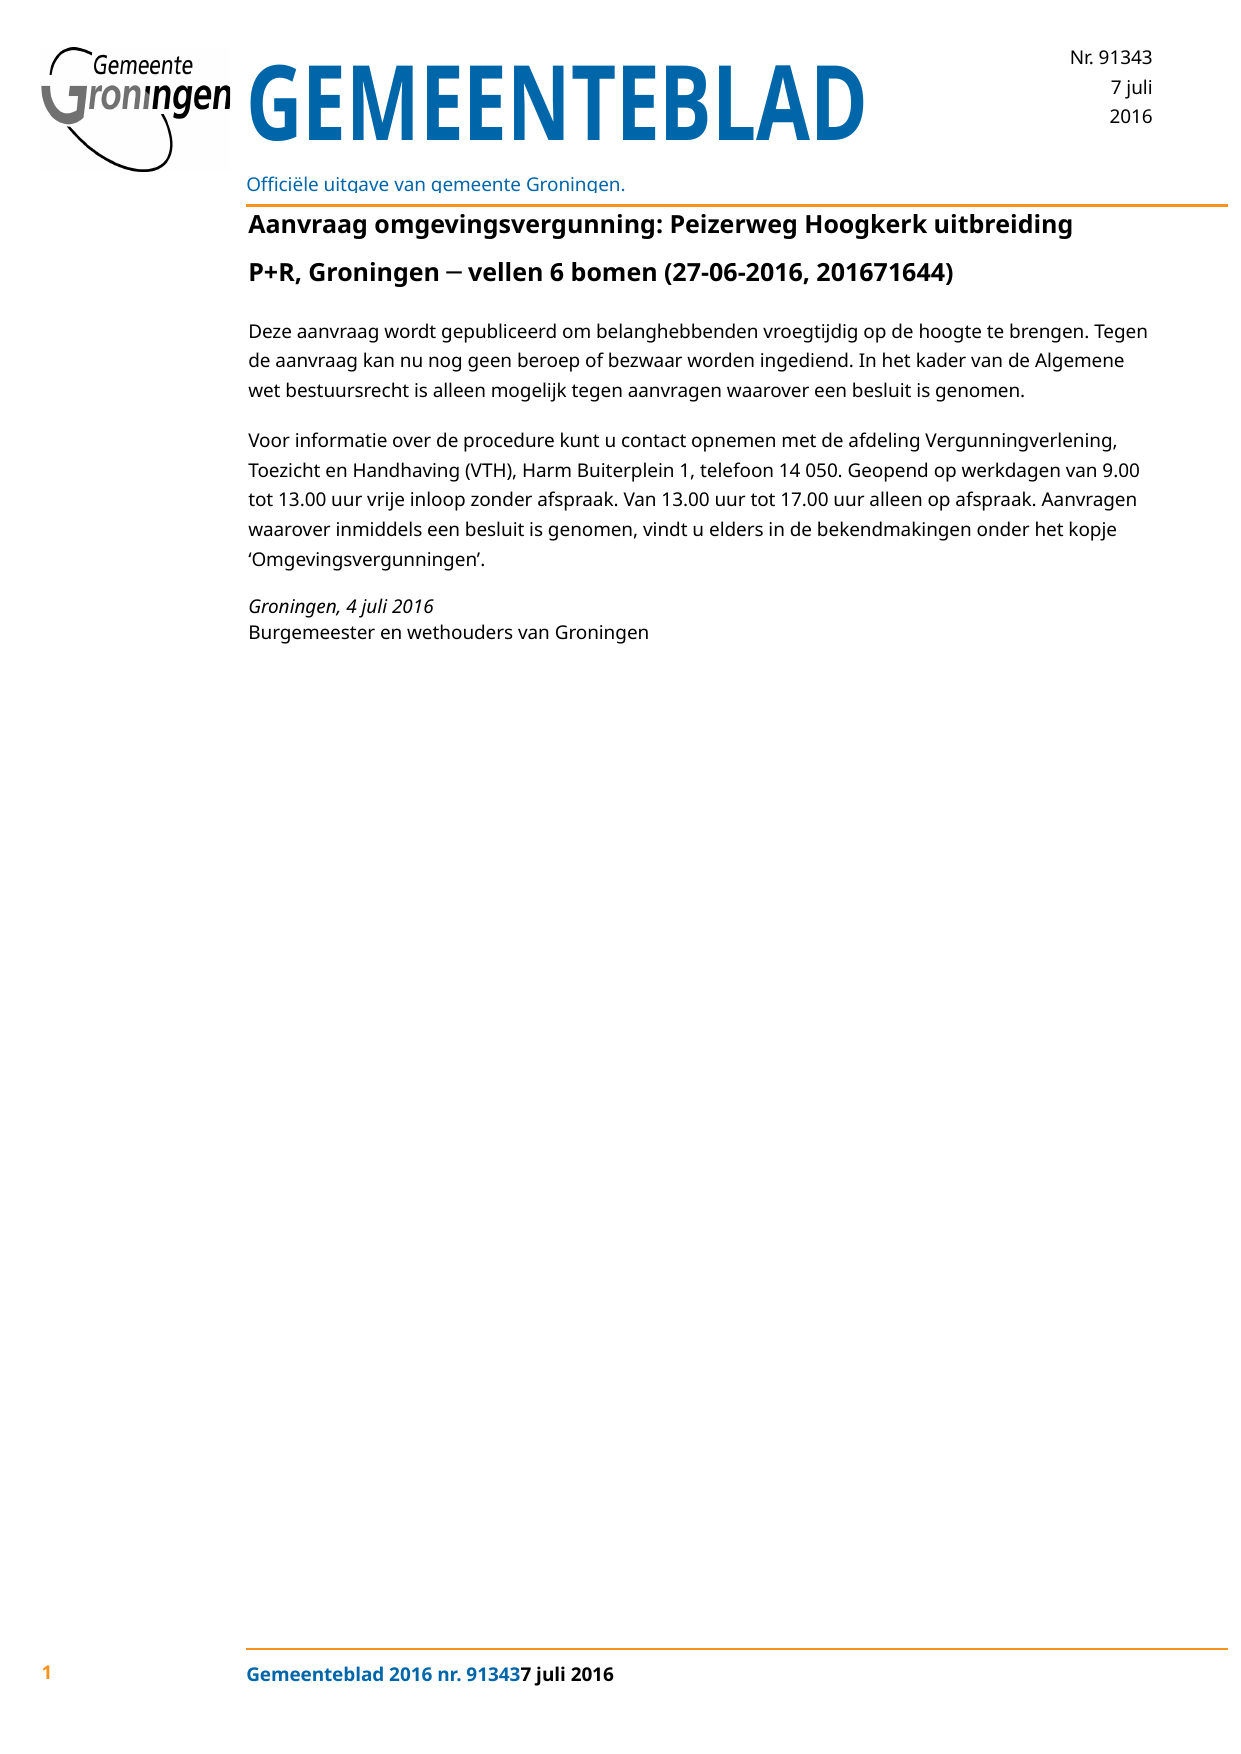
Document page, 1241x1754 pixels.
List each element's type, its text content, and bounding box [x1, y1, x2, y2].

text Aanvraag omgevingsvergunning: Peizerweg Hoogkerk uitbreiding P+R, Groningen ─ vellen 6 bomen (27-06-2016, 201671644) [248, 207, 1152, 288]
text Voor informatie over de procedure kunt u contact opnemen met de afdeling Vergunningverlening, Toezicht en Handhaving (VTH), Harm Buiterplein 1, telefoon 14 050. Geopend op werkdagen van 9.00 tot 13.00 uur vrije inloop zonder afspraak. Van 13.00 uur tot 17.00 uur alleen op afspraak. Aanvragen waarover inmiddels een besluit is genomen, vindt u elders in de bekendmakingen onder het kopje ‘Omgevingsvergunningen’. [248, 427, 1152, 572]
text Groningen, 4 juli 2016 [248, 594, 1152, 619]
picture [41, 47, 231, 172]
text Deze aanvraag wordt gepubliceerd om belanghebbenden vroegtijdig op de hoogte te brengen. Tegen de aanvraag kan nu nog geen beroep of bezwaar worden ingediend. In het kader van de Algemene wet bestuursrecht is alleen mogelijk tegen aanvragen waarover een besluit is genomen. [248, 318, 1152, 403]
text Burgemeester en wethouders van Groningen [248, 619, 1152, 645]
